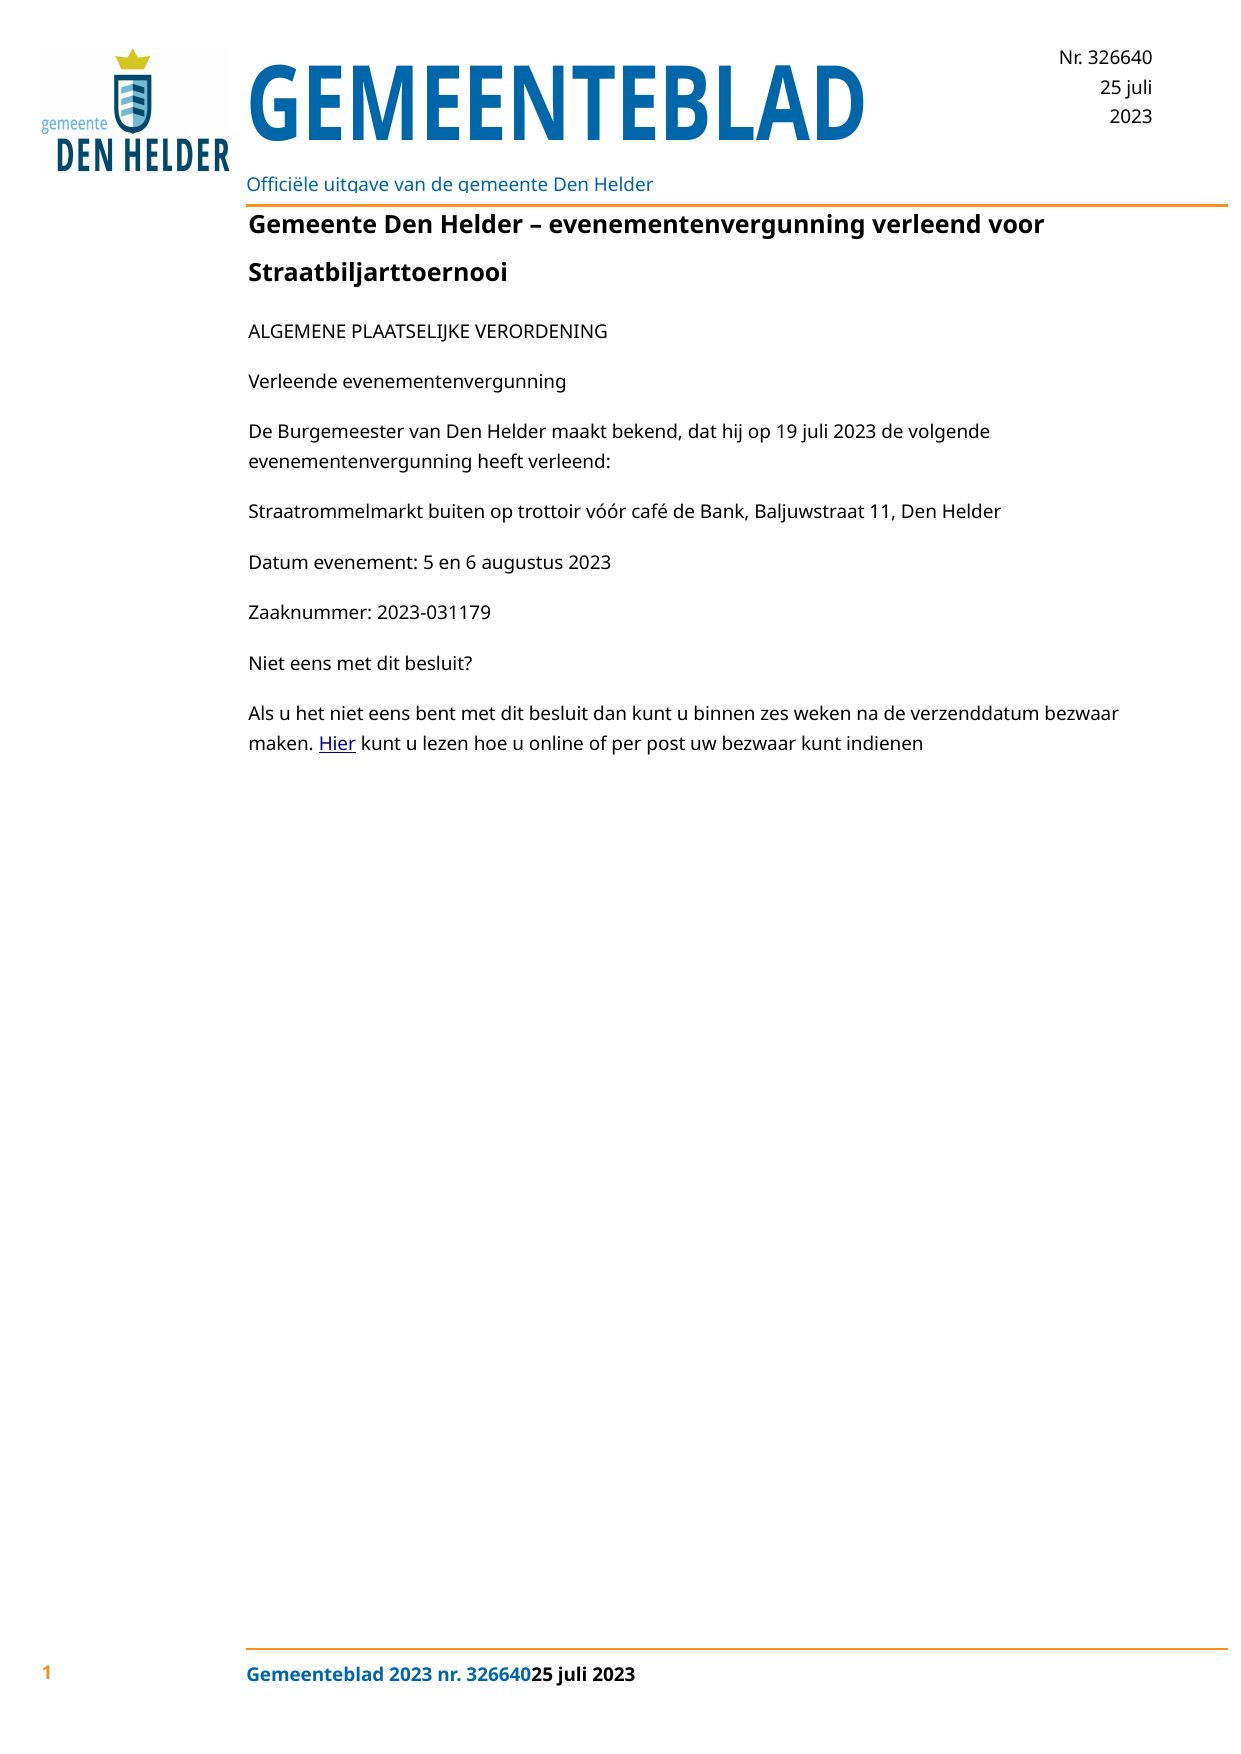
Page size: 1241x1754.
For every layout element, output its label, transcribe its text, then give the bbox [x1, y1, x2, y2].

picture [130, 157, 135, 172]
text ALGEMENE PLAATSELIJKE VERORDENING [248, 318, 1152, 344]
text Datum evenement: 5 en 6 augustus 2023 [248, 549, 1152, 575]
picture [63, 144, 68, 165]
text Als u het niet eens bent met dit besluit dan kunt u binnen zes weken na de verzenddatum bezwaar maken. Hier kunt u lezen hoe u online of per post uw bezwaar kunt indienen [248, 700, 1152, 756]
picture [182, 144, 187, 165]
picture [220, 160, 224, 172]
text Niet eens met dit besluit? [248, 650, 1152, 676]
picture [100, 154, 106, 172]
text Verleende evenementenvergunning [248, 368, 1152, 394]
text Straatrommelmarkt buiten op trottoir vóór café de Bank, Baljuwstraat 11, Den Helder [248, 499, 1152, 524]
text Zaaknummer: 2023-031179 [248, 599, 1152, 625]
text De Burgemeester van Den Helder maakt bekend, dat hij op 19 juli 2023 de volgende evenementenvergunning heeft verleend: [248, 419, 1152, 474]
picture [41, 47, 231, 172]
text Gemeente Den Helder – evenementenvergunning verleend voor Straatbiljarttoernooi [248, 207, 1152, 288]
